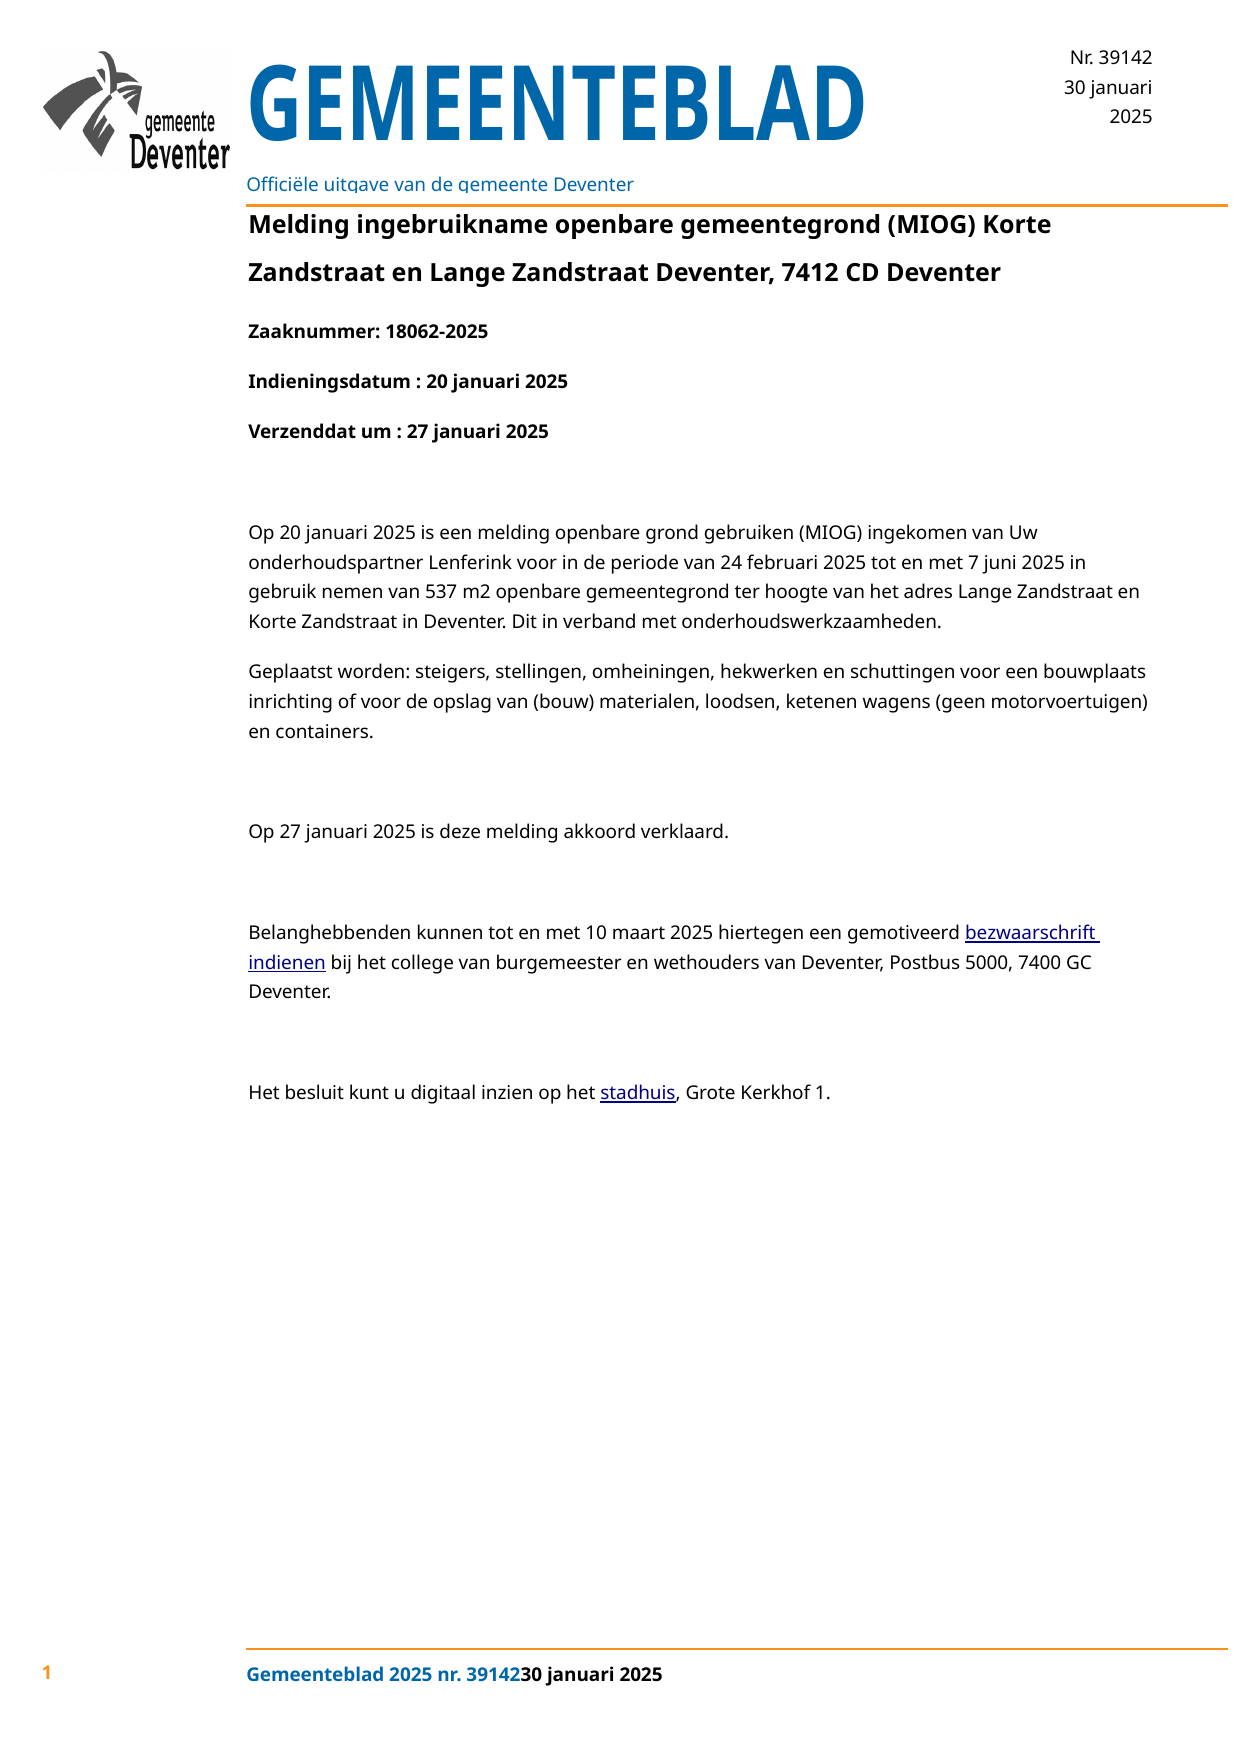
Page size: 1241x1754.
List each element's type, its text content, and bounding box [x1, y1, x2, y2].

text Indieningsdatum : 20 januari 2025 [248, 368, 1152, 394]
text Verzenddat um : 27 januari 2025 [248, 419, 1152, 444]
text Op 20 januari 2025 is een melding openbare grond gebruiken (MIOG) ingekomen van Uw onderhoudspartner Lenferink voor in de periode van 24 februari 2025 tot en met 7 juni 2025 in gebruik nemen van 537 m2 openbare gemeentegrond ter hoogte van het adres Lange Zandstraat en Korte Zandstraat in Deventer. Dit in verband met onderhoudswerkzaamheden. [248, 519, 1152, 634]
text Melding ingebruikname openbare gemeentegrond (MIOG) Korte Zandstraat en Lange Zandstraat Deventer, 7412 CD Deventer [248, 207, 1152, 288]
text Zaaknummer: 18062-2025 [248, 318, 1152, 344]
text Geplaatst worden: steigers, stellingen, omheiningen, hekwerken en schuttingen voor een bouwplaats inrichting of voor de opslag van (bouw) materialen, loodsen, ketenen wagens (geen motorvoertuigen) en containers. [248, 659, 1152, 744]
text Op 27 januari 2025 is deze melding akkoord verklaard. [248, 819, 1152, 844]
text Het besluit kunt u digitaal inzien op het stadhuis, Grote Kerkhof 1. [248, 1079, 1152, 1105]
picture [41, 47, 231, 172]
text Belanghebbenden kunnen tot en met 10 maart 2025 hiertegen een gemotiveerd bezwaarschrift indienen bij het college van burgemeester en wethouders van Deventer, Postbus 5000, 7400 GC Deventer. [248, 919, 1152, 1004]
